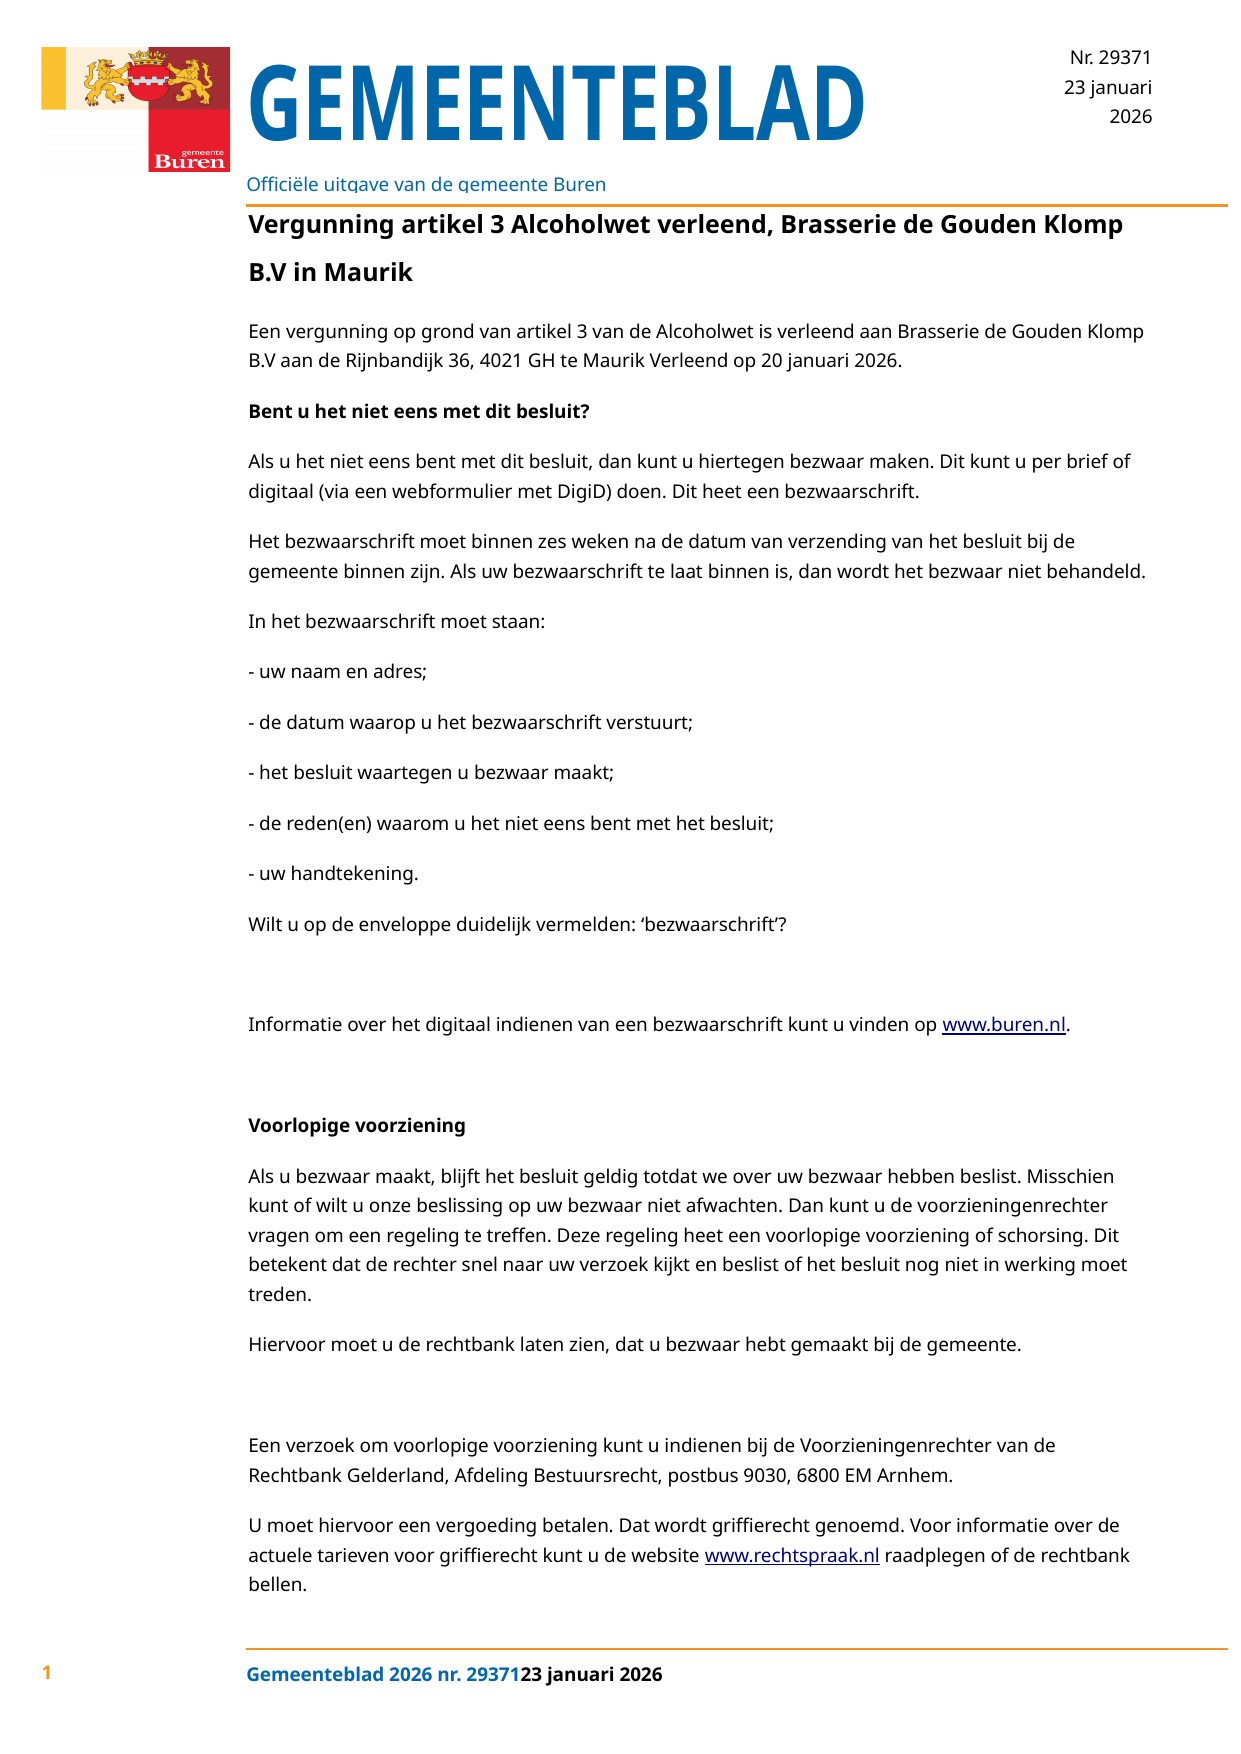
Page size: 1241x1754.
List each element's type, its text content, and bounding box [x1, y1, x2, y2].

text Het bezwaarschrift moet binnen zes weken na de datum van verzending van het besluit bij de gemeente binnen zijn. Als uw bezwaarschrift te laat binnen is, dan wordt het bezwaar niet behandeld. [248, 528, 1152, 584]
text Als u het niet eens bent met dit besluit, dan kunt u hiertegen bezwaar maken. Dit kunt u per brief of digitaal (via een webformulier met DigiD) doen. Dit heet een bezwaarschrift. [248, 448, 1152, 504]
text - uw handtekening. [248, 860, 1152, 886]
text U moet hiervoor een vergoeding betalen. Dat wordt griffierecht genoemd. Voor informatie over de actuele tarieven voor griffierecht kunt u de website www.rechtspraak.nl raadplegen of de rechtbank bellen. [248, 1512, 1152, 1597]
text Informatie over het digitaal indienen van een bezwaarschrift kunt u vinden op www.buren.nl. [248, 1012, 1152, 1037]
text - uw naam en adres; [248, 659, 1152, 684]
text Wilt u op de enveloppe duidelijk vermelden: ‘bezwaarschrift’? [248, 911, 1152, 937]
text Een vergunning op grond van artikel 3 van de Alcoholwet is verleend aan Brasserie de Gouden Klomp B.V aan de Rijnbandijk 36, 4021 GH te Maurik Verleend op 20 januari 2026. [248, 318, 1152, 373]
text - de datum waarop u het bezwaarschrift verstuurt; [248, 709, 1152, 735]
text In het bezwaarschrift moet staan: [248, 608, 1152, 634]
text Als u bezwaar maakt, blijft het besluit geldig totdat we over uw bezwaar hebben beslist. Misschien kunt of wilt u onze beslissing op uw bezwaar niet afwachten. Dan kunt u de voorzieningenrechter vragen om een regeling te treffen. Deze regeling heet een voorlopige voorziening of schorsing. Dit betekent dat de rechter snel naar uw verzoek kijkt en beslist of het besluit nog niet in werking moet treden. [248, 1163, 1152, 1307]
text - het besluit waartegen u bezwaar maakt; [248, 759, 1152, 785]
text Voorlopige voorziening [248, 1112, 1152, 1138]
text Een verzoek om voorlopige voorziening kunt u indienen bij de Voorzieningenrechter van de Rechtbank Gelderland, Afdeling Bestuursrecht, postbus 9030, 6800 EM Arnhem. [248, 1432, 1152, 1488]
text Vergunning artikel 3 Alcoholwet verleend, Brasserie de Gouden Klomp B.V in Maurik [248, 207, 1152, 288]
text Bent u het niet eens met dit besluit? [248, 398, 1152, 424]
text Hiervoor moet u de rechtbank laten zien, dat u bezwaar hebt gemaakt bij de gemeente. [248, 1332, 1152, 1357]
picture [41, 47, 231, 172]
text - de reden(en) waarom u het niet eens bent met het besluit; [248, 810, 1152, 836]
